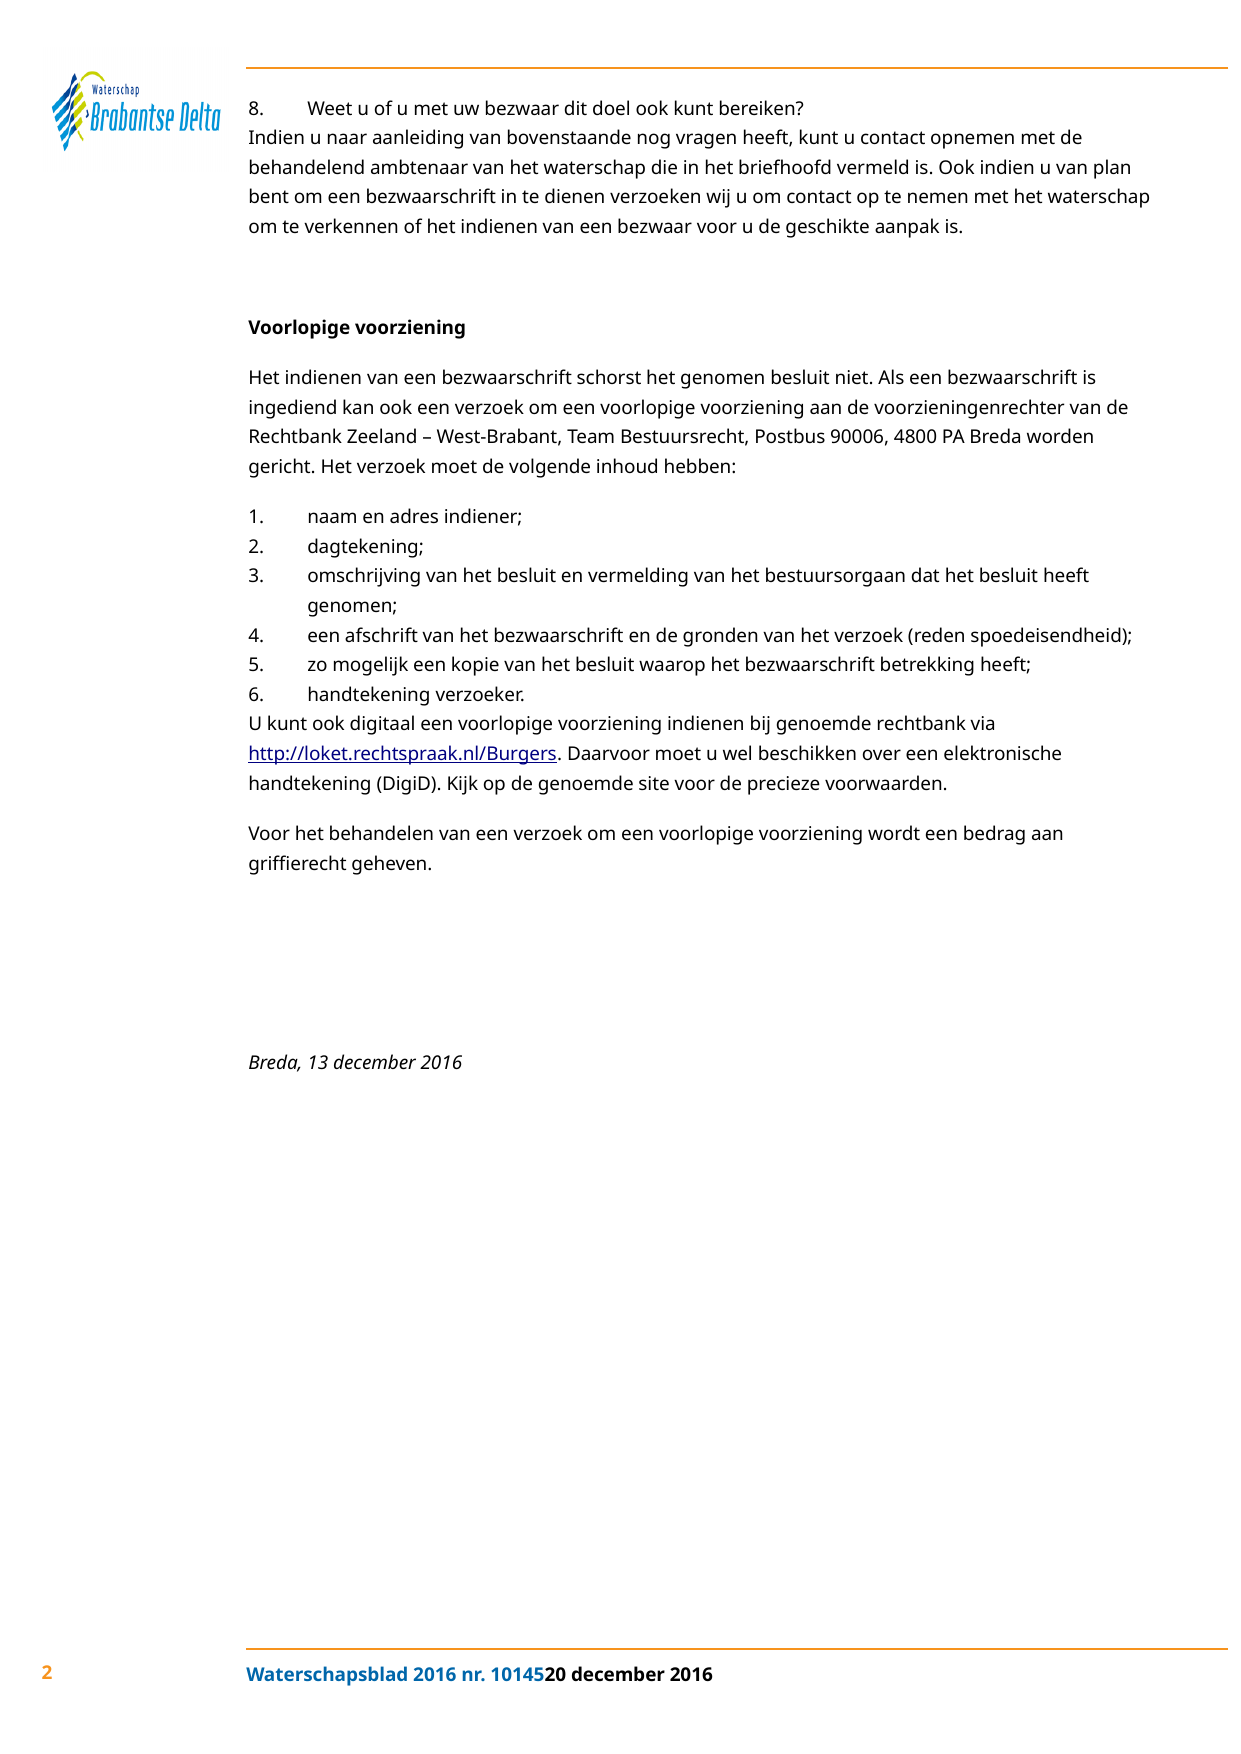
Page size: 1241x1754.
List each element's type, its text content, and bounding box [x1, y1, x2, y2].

list een afschrift van het bezwaarschrift en de gronden van het verzoek (reden spoedeisendheid); [248, 622, 1152, 648]
text Breda, 13 december 2016 [248, 1049, 1152, 1074]
list omschrijving van het besluit en vermelding van het bestuursorgaan dat het besluit heeft genomen; [248, 563, 1152, 618]
list Weet u of u met uw bezwaar dit doel ook kunt bereiken? [248, 95, 1152, 121]
text Voorlopige voorziening [248, 314, 1152, 340]
list handtekening verzoeker. [248, 681, 1152, 707]
picture [41, 47, 231, 172]
text Het indienen van een bezwaarschrift schorst het genomen besluit niet. Als een bezwaarschrift is ingediend kan ook een verzoek om een voorlopige voorziening aan de voorzieningenrechter van de Rechtbank Zeeland – West-Brabant, Team Bestuursrecht, Postbus 90006, 4800 PA Breda worden gericht. Het verzoek moet de volgende inhoud hebben: [248, 364, 1152, 479]
list naam en adres indiener; [248, 503, 1152, 529]
text Voor het behandelen van een verzoek om een voorlopige voorziening wordt een bedrag aan griffierecht geheven. [248, 820, 1152, 876]
text Indien u naar aanleiding van bovenstaande nog vragen heeft, kunt u contact opnemen met de behandelend ambtenaar van het waterschap die in het briefhoofd vermeld is. Ook indien u van plan bent om een bezwaarschrift in te dienen verzoeken wij u om contact op te nemen met het waterschap om te verkennen of het indienen van een bezwaar voor u de geschikte aanpak is. [248, 124, 1152, 239]
text U kunt ook digitaal een voorlopige voorziening indienen bij genoemde rechtbank via http://loket.rechtspraak.nl/Burgers. Daarvoor moet u wel beschikken over een elektronische handtekening (DigiD). Kijk op de genoemde site voor de precieze voorwaarden. [248, 711, 1152, 796]
list dagtekening; [248, 533, 1152, 559]
list zo mogelijk een kopie van het besluit waarop het bezwaarschrift betrekking heeft; [248, 651, 1152, 677]
